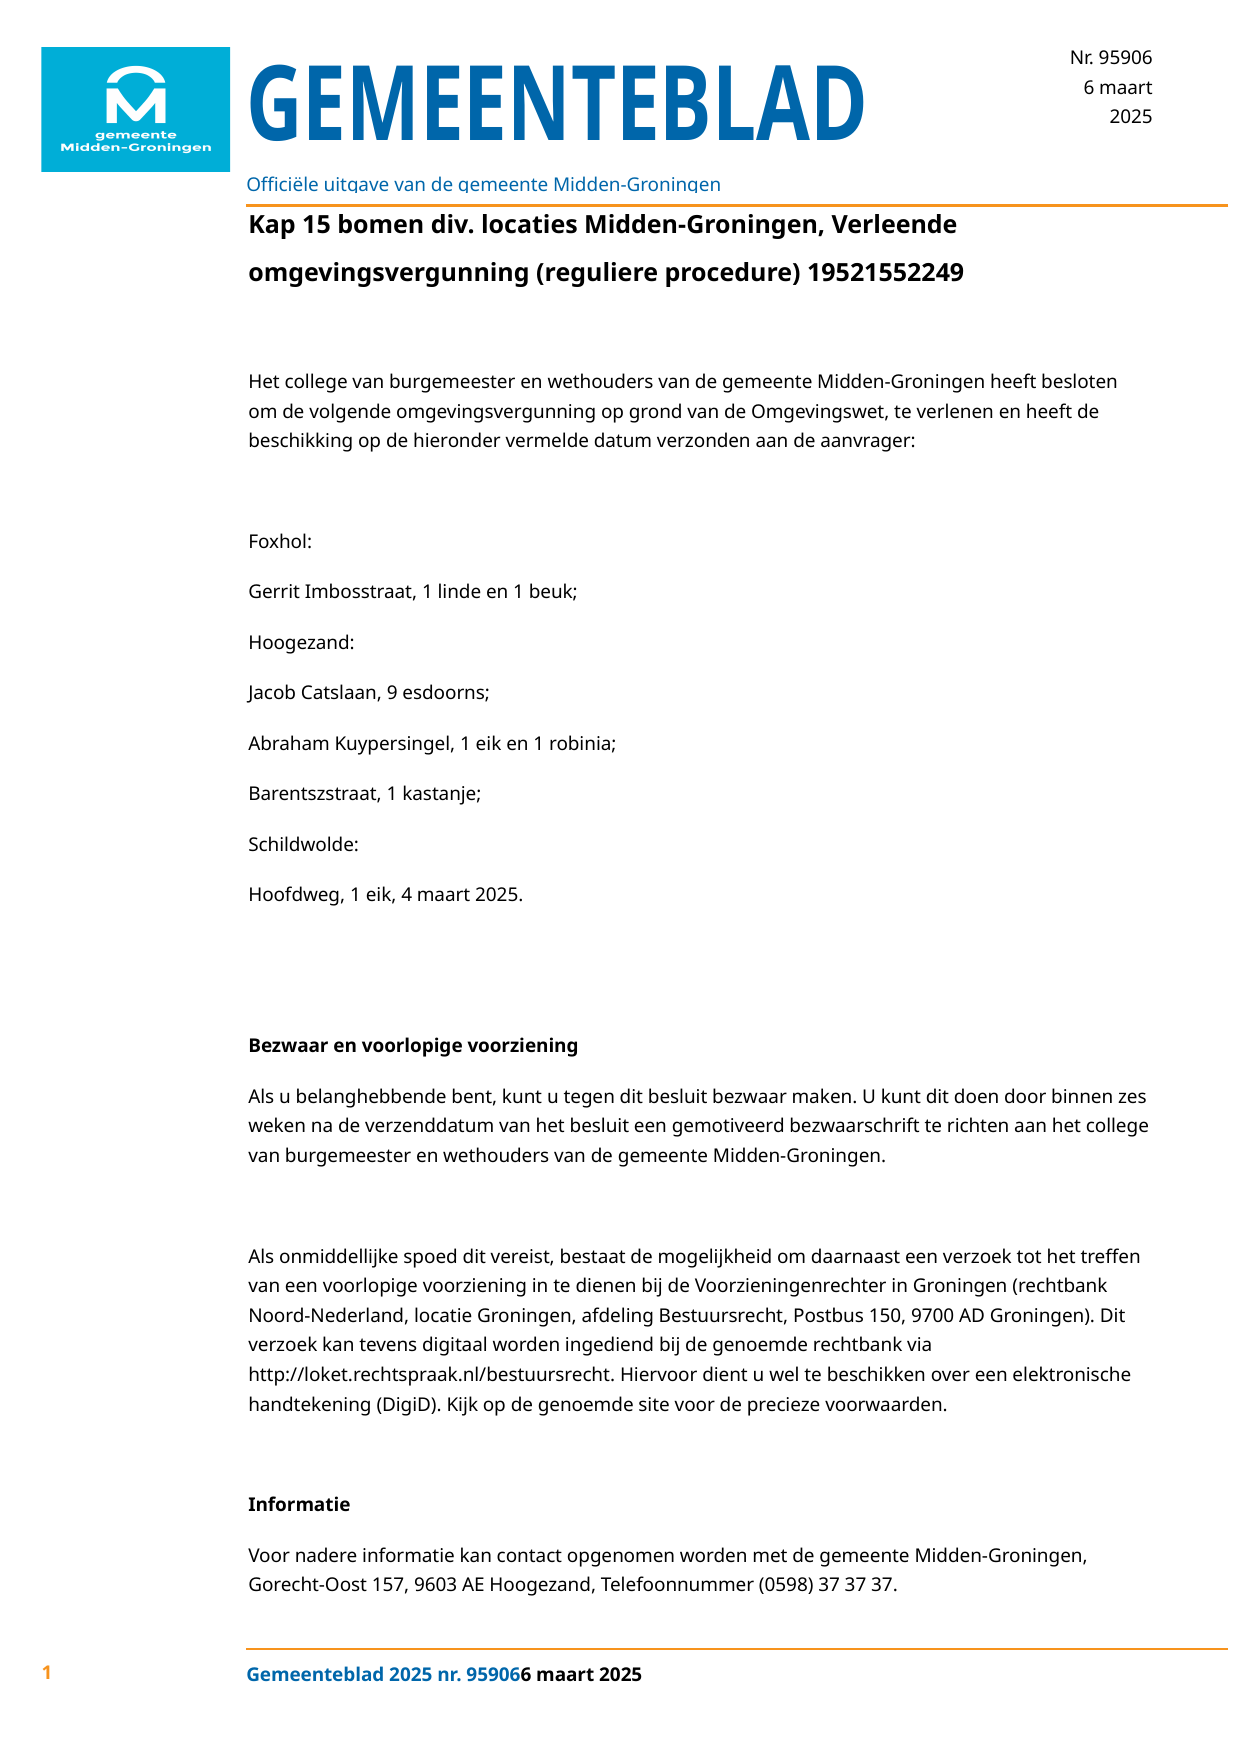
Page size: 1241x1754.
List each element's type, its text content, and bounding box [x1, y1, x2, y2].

text Informatie [248, 1492, 1152, 1517]
text Barentszstraat, 1 kastanje; [248, 780, 1152, 806]
text Voor nadere informatie kan contact opgenomen worden met de gemeente Midden-Groningen, Gorecht-Oost 157, 9603 AE Hoogezand, Telefoonnummer (0598) 37 37 37. [248, 1542, 1152, 1597]
text Het college van burgemeester en wethouders van de gemeente Midden-Groningen heeft besloten om de volgende omgevingsvergunning op grond van de Omgevingswet, te verlenen en heeft de beschikking op de hieronder vermelde datum verzonden aan de aanvrager: [248, 368, 1152, 453]
text Jacob Catslaan, 9 esdoorns; [248, 679, 1152, 705]
picture [184, 146, 190, 153]
text Hoofdweg, 1 eik, 4 maart 2025. [248, 881, 1152, 907]
picture [107, 89, 165, 122]
text Gerrit Imbosstraat, 1 linde en 1 beuk; [248, 579, 1152, 604]
text Foxhol: [248, 528, 1152, 554]
text Schildwolde: [248, 831, 1152, 857]
text Als u belanghebbende bent, kunt u tegen dit besluit bezwaar maken. U kunt dit doen door binnen zes weken na de verzenddatum van het besluit een gemotiveerd bezwaarschrift te richten aan het college van burgemeester en wethouders van de gemeente Midden-Groningen. [248, 1083, 1152, 1168]
text Kap 15 bomen div. locaties Midden-Groningen, Verleende omgevingsvergunning (reguliere procedure) 19521552249 [248, 207, 1152, 288]
text Abraham Kuypersingel, 1 eik en 1 robinia; [248, 730, 1152, 756]
text Bezwaar en voorlopige voorziening [248, 1032, 1152, 1058]
picture [108, 66, 164, 82]
text Hoogezand: [248, 629, 1152, 655]
text Als onmiddellijke spoed dit vereist, bestaat de mogelijkheid om daarnaast een verzoek tot het treffen van een voorlopige voorziening in te dienen bij de Voorzieningenrechter in Groningen (rechtbank Noord-Nederland, locatie Groningen, afdeling Bestuursrecht, Postbus 150, 9700 AD Groningen). Dit verzoek kan tevens digitaal worden ingediend bij de genoemde rechtbank via http://loket.rechtspraak.nl/bestuursrecht. Hiervoor dient u wel te beschikken over een elektronische handtekening (DigiD). Kijk op de genoemde site voor de precieze voorwaarden. [248, 1243, 1152, 1417]
